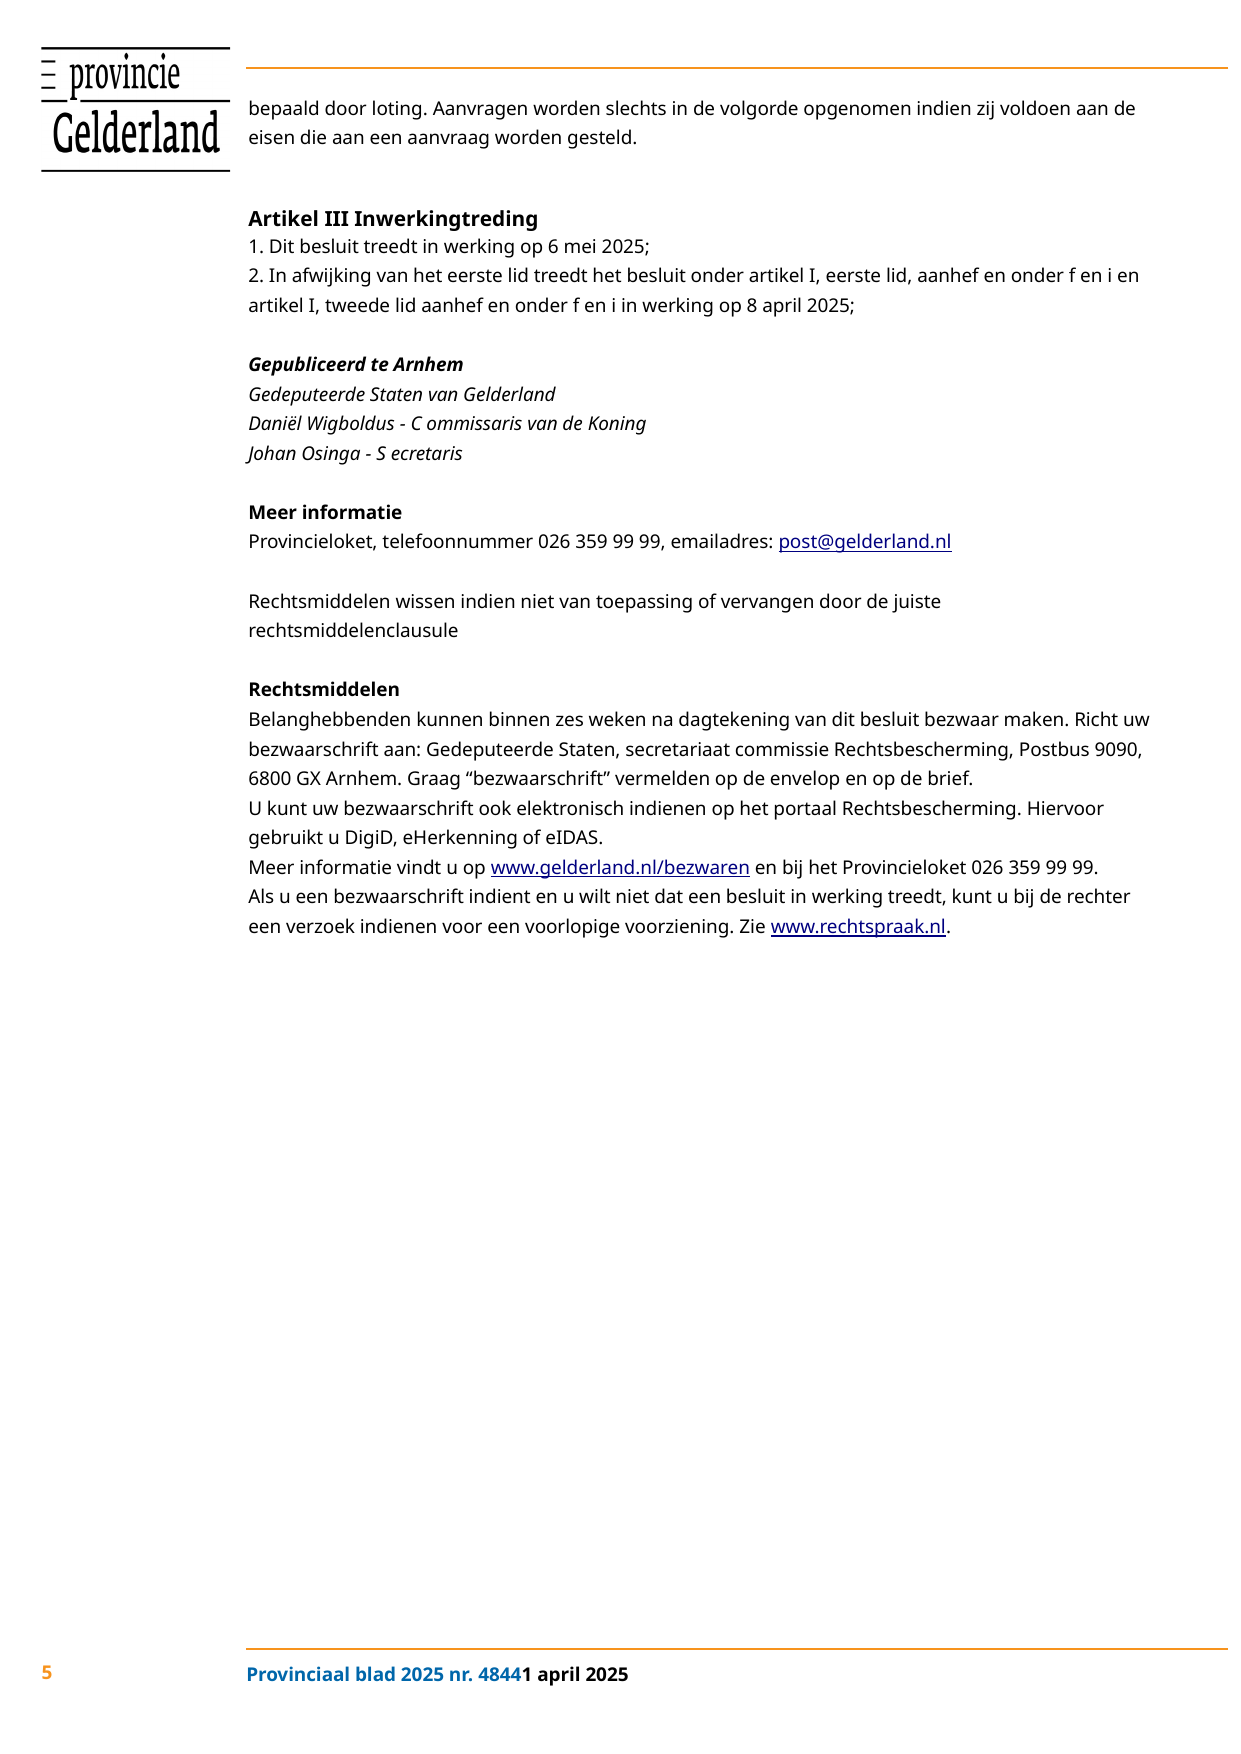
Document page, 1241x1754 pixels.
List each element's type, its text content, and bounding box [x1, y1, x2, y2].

text 1. Dit besluit treedt in werking op 6 mei 2025; [248, 233, 1152, 258]
text Daniël Wigboldus - C ommissaris van de Koning [248, 410, 1152, 436]
text Belanghebbenden kunnen binnen zes weken na dagtekening van dit besluit bezwaar maken. Richt uw bezwaarschrift aan: Gedeputeerde Staten, secretariaat commissie Rechtsbescherming, Postbus 9090, 6800 GX Arnhem. Graag “bezwaarschrift” vermelden op de envelop en op de brief. [248, 706, 1152, 791]
text Als u een bezwaarschrift indient en u wilt niet dat een besluit in werking treedt, kunt u bij de rechter een verzoek indienen voor een voorlopige voorziening. Zie www.rechtspraak.nl. [248, 884, 1152, 939]
text 2. In afwijking van het eerste lid treedt het besluit onder artikel I, eerste lid, aanhef en onder f en i en artikel I, tweede lid aanhef en onder f en i in werking op 8 april 2025; [248, 262, 1152, 318]
text U kunt uw bezwaarschrift ook elektronisch indienen op het portaal Rechtsbescherming. Hiervoor gebruikt u DigiD, eHerkenning of eIDAS. [248, 795, 1152, 850]
text Artikel III Inwerkingtreding [248, 204, 1152, 233]
text Provincieloket, telefoonnummer 026 359 99 99, emailadres: post@gelderland.nl [248, 529, 1152, 554]
text Rechtsmiddelen wissen indien niet van toepassing of vervangen door de juiste rechtsmiddelenclausule [248, 588, 1152, 643]
text Meer informatie vindt u op www.gelderland.nl/bezwaren en bij het Provincieloket 026 359 99 99. [248, 854, 1152, 880]
picture [41, 47, 231, 172]
text Gepubliceerd te Arnhem [248, 351, 1152, 377]
text Johan Osinga - S ecretaris [248, 440, 1152, 466]
text Meer informatie [248, 499, 1152, 525]
text Rechtsmiddelen [248, 677, 1152, 702]
text Gedeputeerde Staten van Gelderland [248, 381, 1152, 406]
text bepaald door loting. Aanvragen worden slechts in de volgorde opgenomen indien zij voldoen aan de eisen die aan een aanvraag worden gesteld. [248, 95, 1152, 150]
